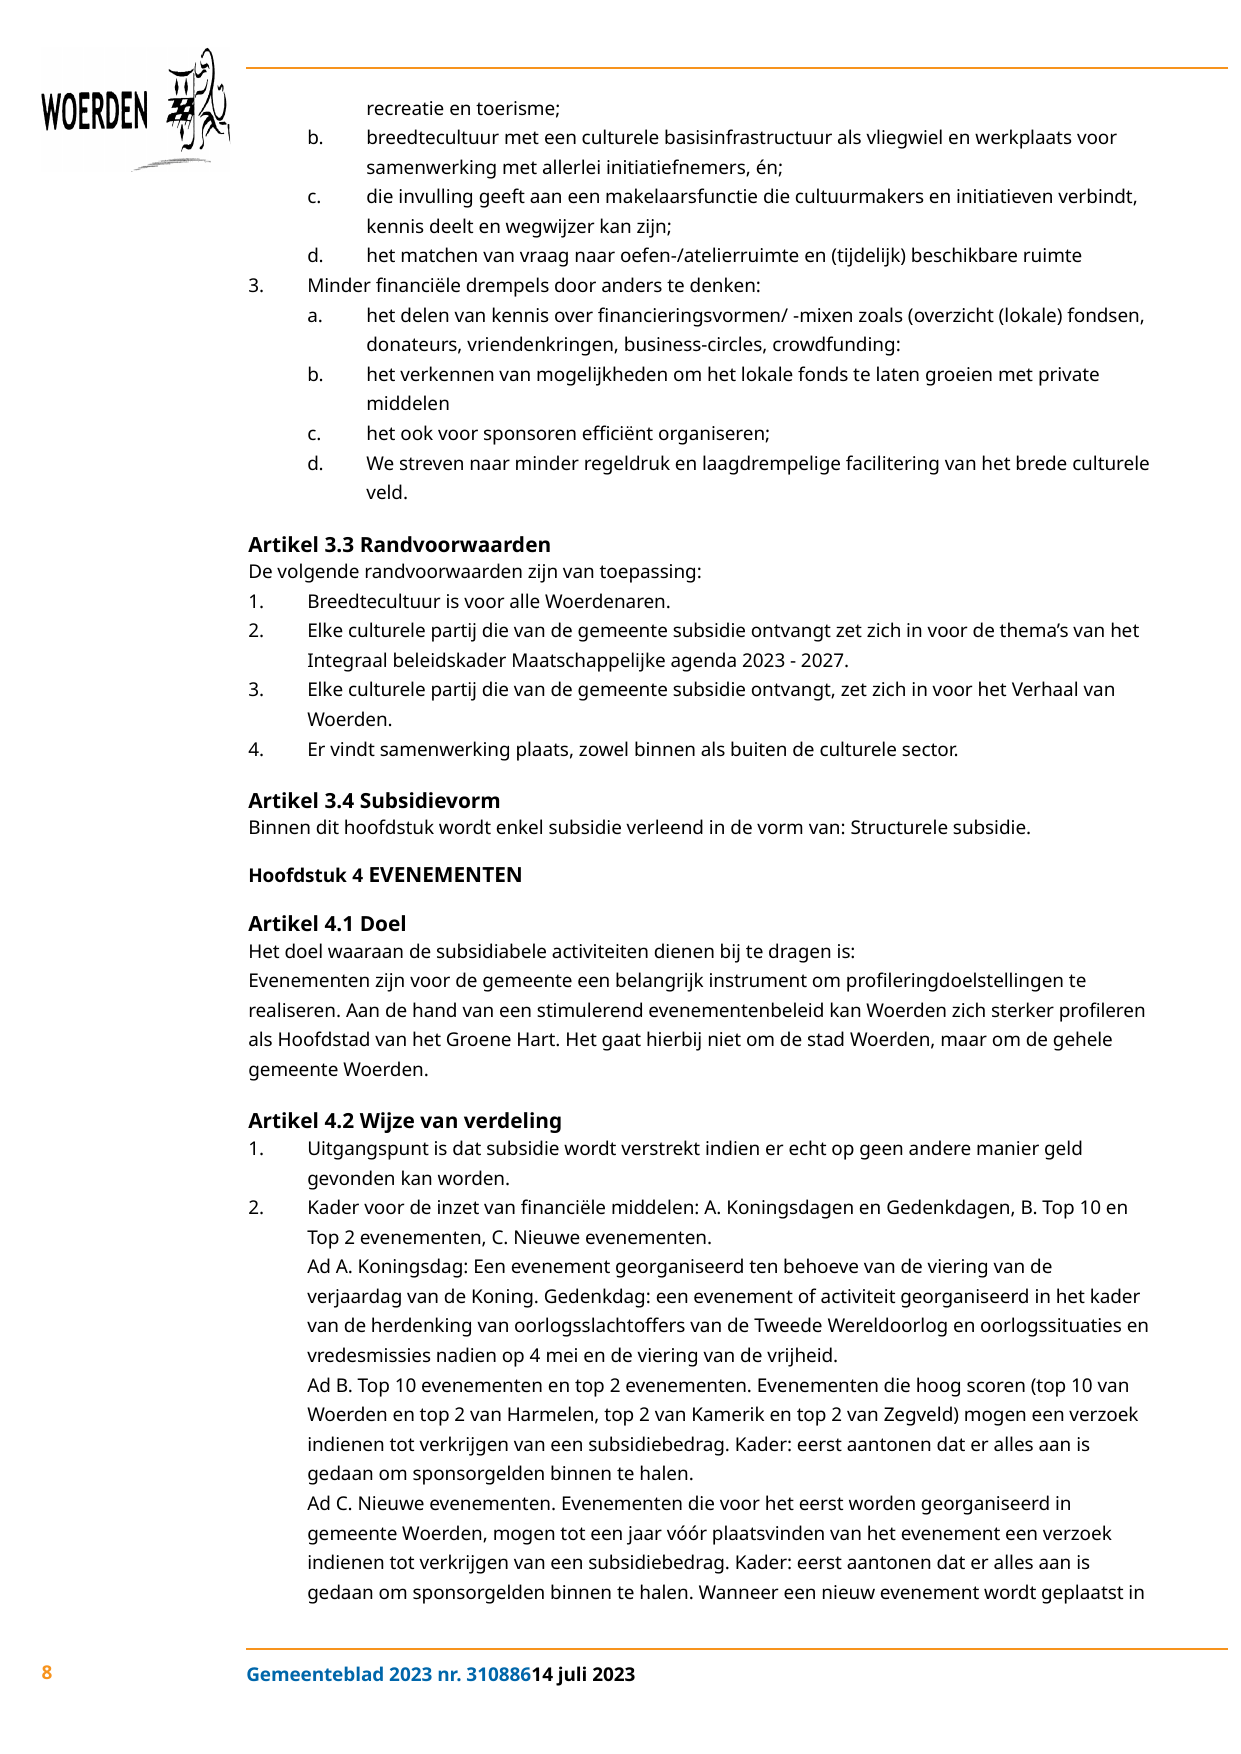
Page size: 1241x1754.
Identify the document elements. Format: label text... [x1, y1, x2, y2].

list Elke culturele partij die van de gemeente subsidie ontvangt zet zich in voor de thema’s van het Integraal beleidskader Maatschappelijke agenda 2023 - 2027. [248, 617, 1152, 673]
text De volgende randvoorwaarden zijn van toepassing: [248, 558, 1152, 584]
list het ook voor sponsoren efficiënt organiseren; [307, 420, 1152, 446]
list Er vindt samenwerking plaats, zowel binnen als buiten de culturele sector. [248, 736, 1152, 761]
list breedtecultuur met een culturele basisinfrastructuur als vliegwiel en werkplaats voor samenwerking met allerlei initiatiefnemers, én; [307, 124, 1152, 180]
list Ad B. Top 10 evenementen en top 2 evenementen. Evenementen die hoog scoren (top 10 van Woerden en top 2 van Harmelen, top 2 van Kamerik en top 2 van Zegveld) mogen een verzoek indienen tot verkrijgen van een subsidiebedrag. Kader: eerst aantonen dat er alles aan is gedaan om sponsorgelden binnen te halen. [248, 1372, 1152, 1486]
list die invulling geeft aan een makelaarsfunctie die cultuurmakers en initiatieven verbindt, kennis deelt en wegwijzer kan zijn; [307, 183, 1152, 239]
picture [41, 47, 231, 172]
text Het doel waaraan de subsidiabele activiteiten dienen bij te dragen is: [248, 938, 1152, 964]
list Elke culturele partij die van de gemeente subsidie ontvangt, zet zich in voor het Verhaal van Woerden. [248, 677, 1152, 732]
text Evenementen zijn voor de gemeente een belangrijk instrument om profileringdoelstellingen te realiseren. Aan de hand van een stimulerend evenementenbeleid kan Woerden zich sterker profileren als Hoofdstad van het Groene Hart. Het gaat hierbij niet om de stad Woerden, maar om de gehele gemeente Woerden. [248, 967, 1152, 1082]
list Uitgangspunt is dat subsidie wordt verstrekt indien er echt op geen andere manier geld gevonden kan worden. [248, 1135, 1152, 1190]
list Breedtecultuur is voor alle Woerdenaren. [248, 588, 1152, 613]
list Minder financiële drempels door anders te denken: [248, 272, 1152, 298]
text Artikel 3.3 Randvoorwaarden [248, 530, 1152, 558]
text Artikel 4.2 Wijze van verdeling [248, 1107, 1152, 1135]
list het verkennen van mogelijkheden om het lokale fonds te laten groeien met private middelen [307, 361, 1152, 416]
list het delen van kennis over financieringsvormen/ -mixen zoals (overzicht (lokale) fondsen, donateurs, vriendenkringen, business-circles, crowdfunding: [307, 302, 1152, 357]
list recreatie en toerisme; [307, 95, 1152, 121]
list Ad A. Koningsdag: Een evenement georganiseerd ten behoeve van de viering van de verjaardag van de Koning. Gedenkdag: een evenement of activiteit georganiseerd in het kader van de herdenking van oorlogsslachtoffers van de Tweede Wereldoorlog en oorlogssituaties en vredesmissies nadien op 4 mei en de viering van de vrijheid. [248, 1253, 1152, 1368]
list Ad C. Nieuwe evenementen. Evenementen die voor het eerst worden georganiseerd in gemeente Woerden, mogen tot een jaar vóór plaatsvinden van het evenement een verzoek indienen tot verkrijgen van een subsidiebedrag. Kader: eerst aantonen dat er alles aan is gedaan om sponsorgelden binnen te halen. Wanneer een nieuw evenement wordt geplaatst in [248, 1490, 1152, 1604]
text Artikel 4.1 Doel [248, 909, 1152, 938]
list We streven naar minder regeldruk en laagdrempelige facilitering van het brede culturele veld. [307, 450, 1152, 505]
text Binnen dit hoofdstuk wordt enkel subsidie verleend in de vorm van: Structurele subsidie. [248, 814, 1152, 840]
list Kader voor de inzet van financiële middelen: A. Koningsdagen en Gedenkdagen, B. Top 10 en Top 2 evenementen, C. Nieuwe evenementen. [248, 1194, 1152, 1249]
text Artikel 3.4 Subsidievorm [248, 786, 1152, 814]
list het matchen van vraag naar oefen-/atelierruimte en (tijdelijk) beschikbare ruimte [307, 243, 1152, 268]
text Hoofdstuk 4 EVENEMENTEN [248, 860, 1152, 889]
